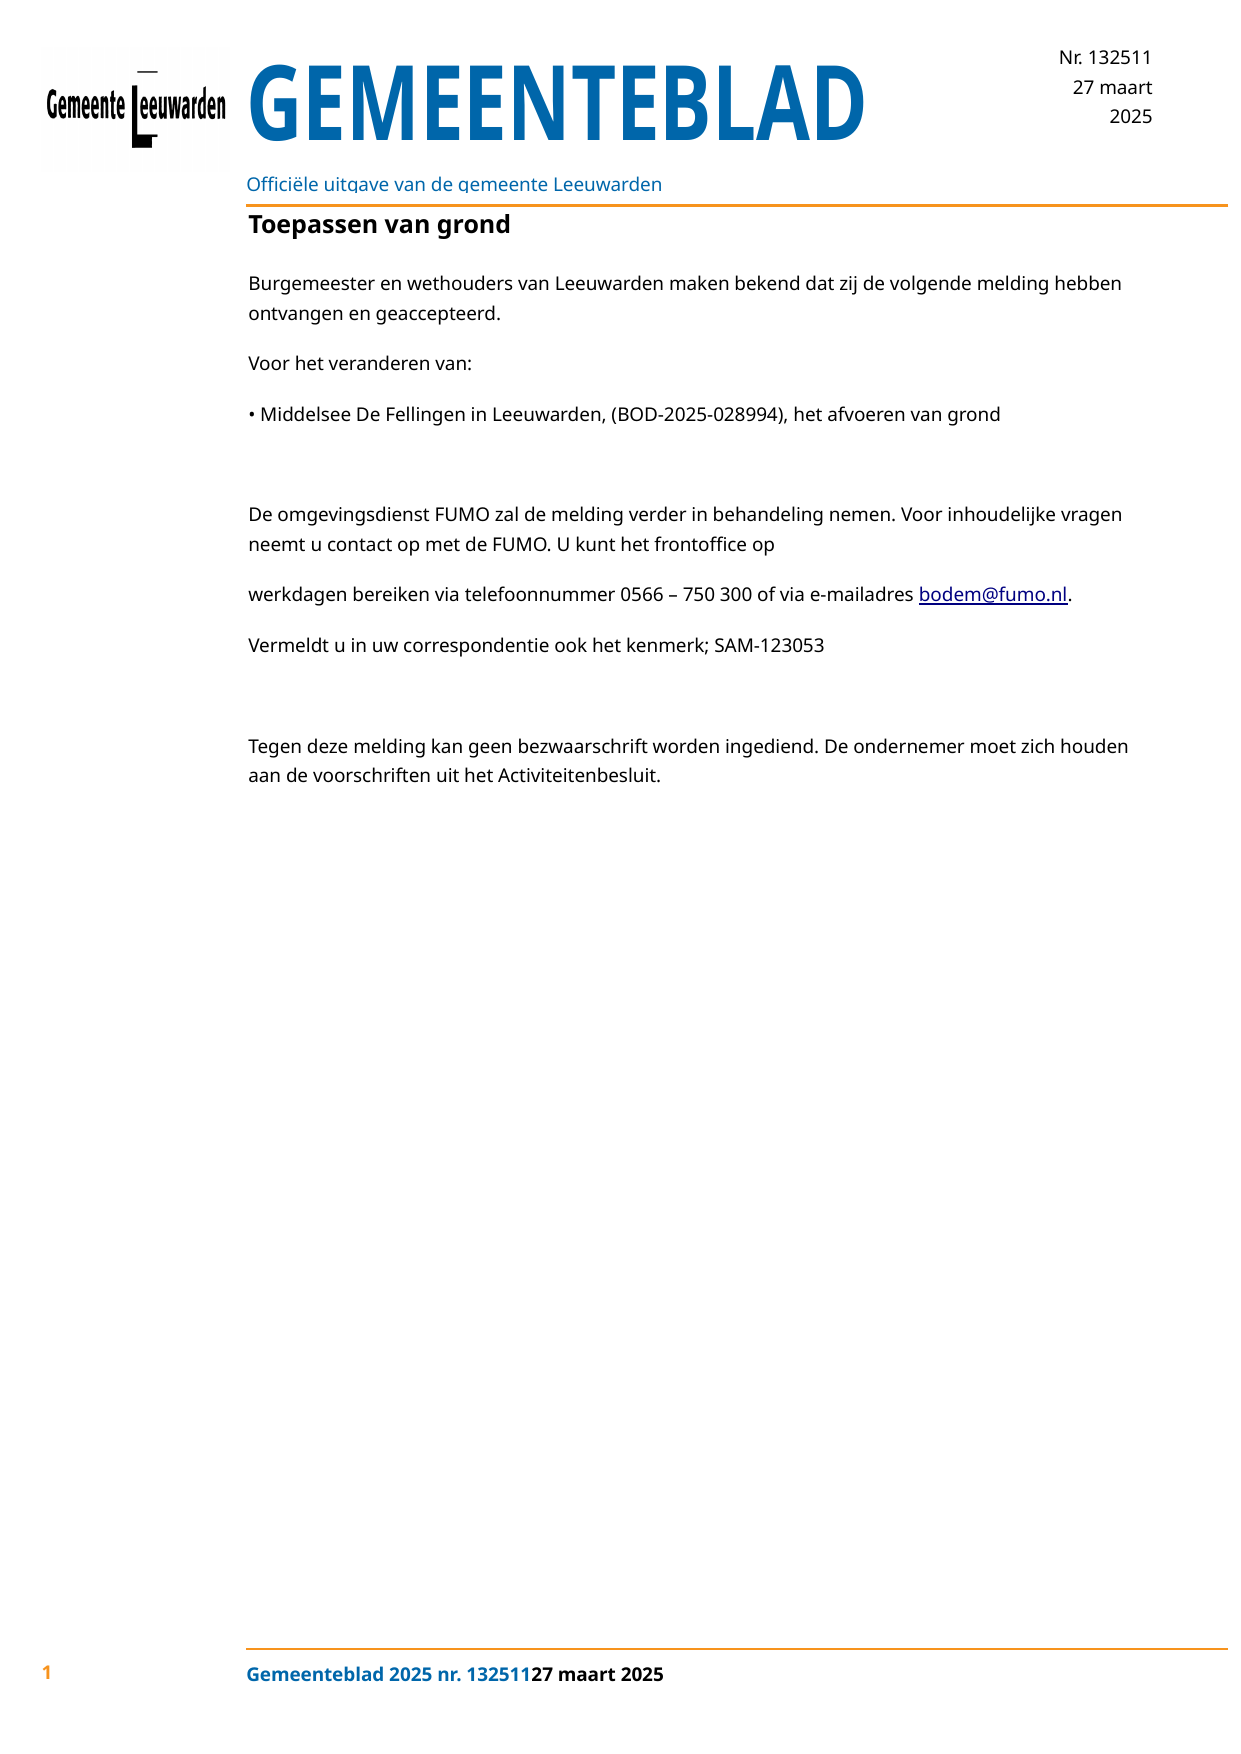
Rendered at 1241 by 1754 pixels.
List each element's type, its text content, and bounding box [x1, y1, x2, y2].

text Vermeldt u in uw correspondentie ook het kenmerk; SAM-123053 [248, 632, 1152, 658]
text Burgemeester en wethouders van Leeuwarden maken bekend dat zij de volgende melding hebben ontvangen en geaccepteerd. [248, 270, 1152, 326]
picture [41, 47, 231, 172]
text Voor het veranderen van: [248, 350, 1152, 376]
text De omgevingsdienst FUMO zal de melding verder in behandeling nemen. Voor inhoudelijke vragen neemt u contact op met de FUMO. U kunt het frontoffice op [248, 502, 1152, 557]
text Toepassen van grond [248, 207, 1152, 241]
text • Middelsee De Fellingen in Leeuwarden, (BOD-2025-028994), het afvoeren van grond [248, 401, 1152, 426]
text werkdagen bereiken via telefoonnummer 0566 – 750 300 of via e-mailadres bodem@fumo.nl. [248, 582, 1152, 607]
text Tegen deze melding kan geen bezwaarschrift worden ingediend. De ondernemer moet zich houden aan de voorschriften uit het Activiteitenbesluit. [248, 733, 1152, 788]
